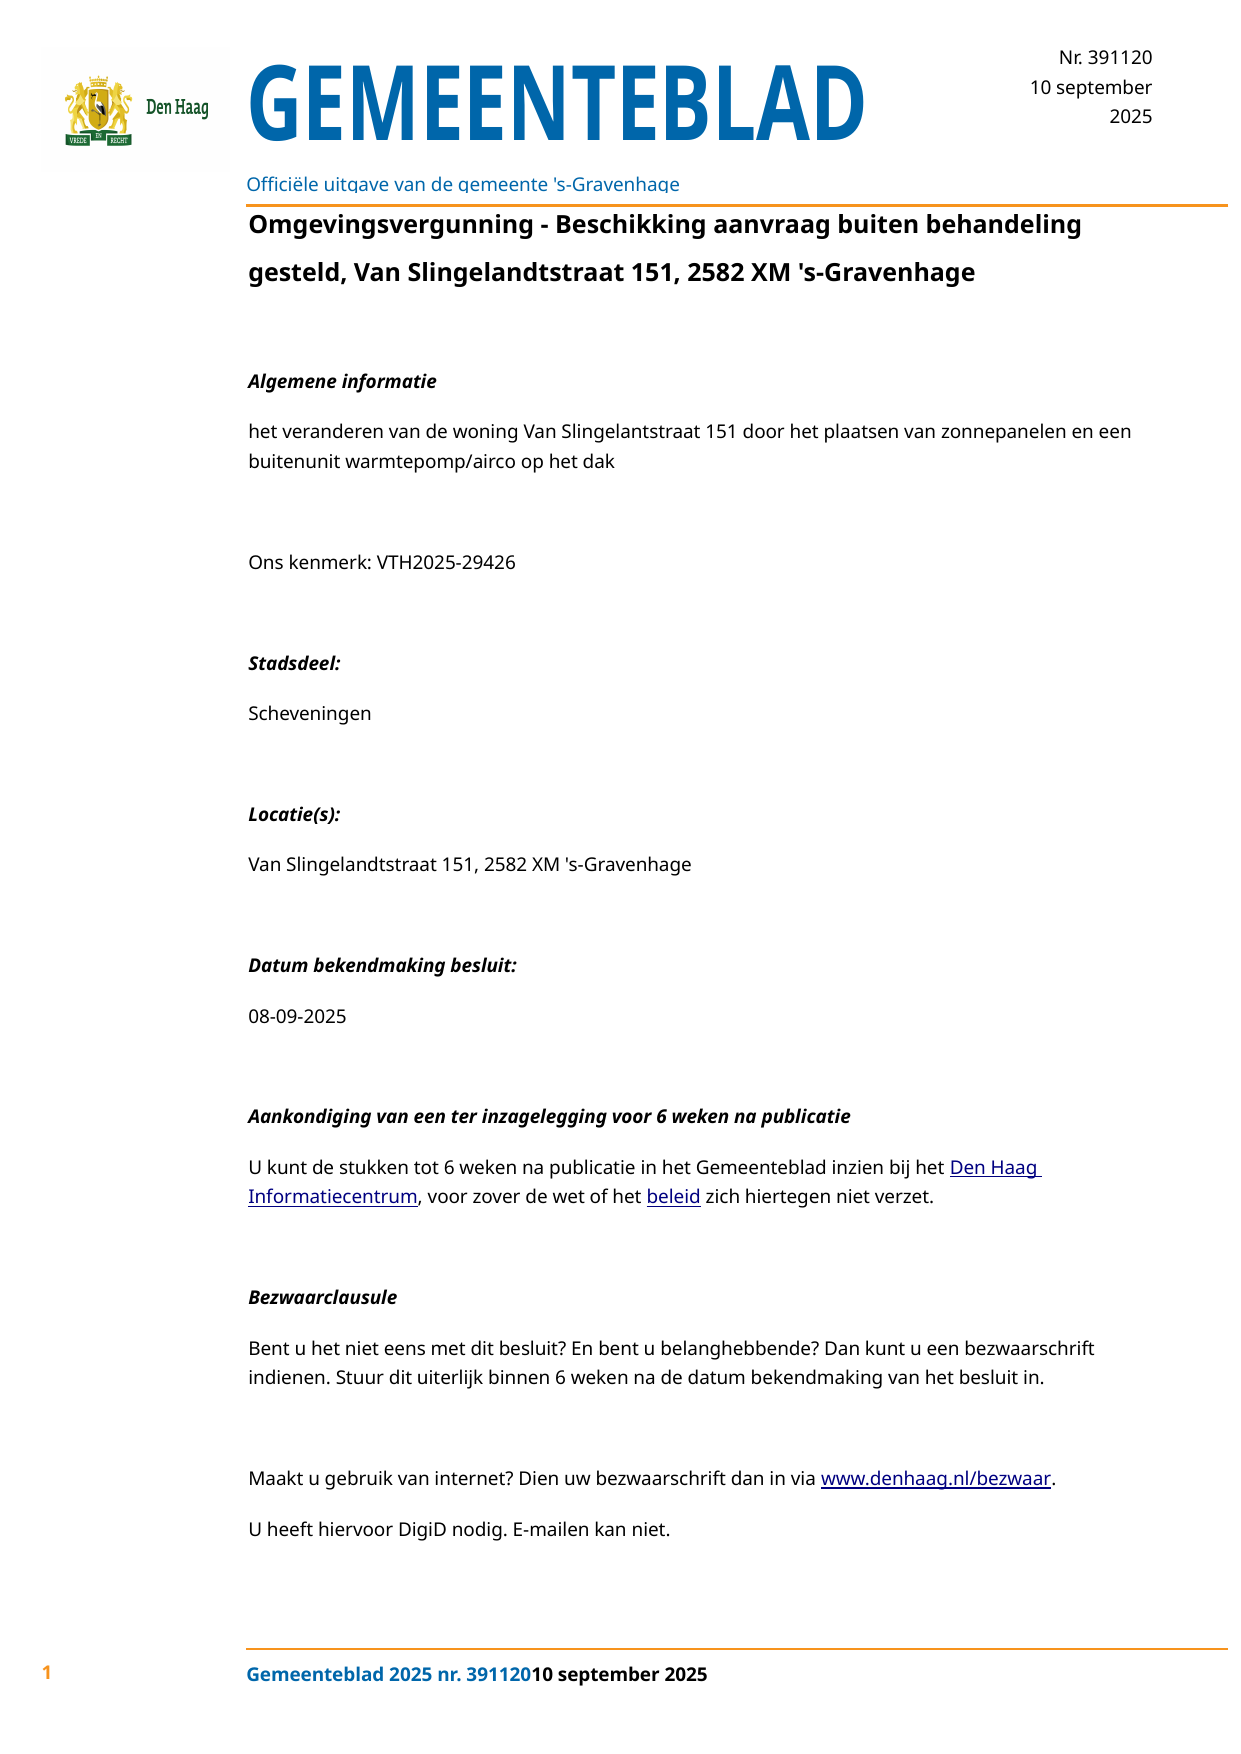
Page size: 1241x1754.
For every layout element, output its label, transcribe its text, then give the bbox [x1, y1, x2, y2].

text Van Slingelandtstraat 151, 2582 XM 's-Gravenhage [248, 852, 1152, 877]
text U kunt de stukken tot 6 weken na publicatie in het Gemeenteblad inzien bij het Den Haag Informatiecentrum, voor zover de wet of het beleid zich hiertegen niet verzet. [248, 1154, 1152, 1209]
text Datum bekendmaking besluit: [248, 952, 1152, 978]
text Algemene informatie [248, 368, 1152, 394]
text Aankondiging van een ter inzagelegging voor 6 weken na publicatie [248, 1104, 1152, 1129]
text Locatie(s): [248, 801, 1152, 827]
text Maakt u gebruik van internet? Dien uw bezwaarschrift dan in via www.denhaag.nl/bezwaar. [248, 1465, 1152, 1491]
text Omgevingsvergunning - Beschikking aanvraag buiten behandeling gesteld, Van Slingelandtstraat 151, 2582 XM 's-Gravenhage [248, 207, 1152, 288]
text U heeft hiervoor DigiD nodig. E-mailen kan niet. [248, 1516, 1152, 1542]
text het veranderen van de woning Van Slingelantstraat 151 door het plaatsen van zonnepanelen en een buitenunit warmtepomp/airco op het dak [248, 419, 1152, 474]
picture [41, 47, 231, 172]
text Ons kenmerk: VTH2025-29426 [248, 549, 1152, 575]
text 08-09-2025 [248, 1003, 1152, 1029]
text Bent u het niet eens met dit besluit? En bent u belanghebbende? Dan kunt u een bezwaarschrift indienen. Stuur dit uiterlijk binnen 6 weken na de datum bekendmaking van het besluit in. [248, 1335, 1152, 1390]
text Bezwaarclausule [248, 1284, 1152, 1310]
text Scheveningen [248, 700, 1152, 726]
text Stadsdeel: [248, 650, 1152, 676]
